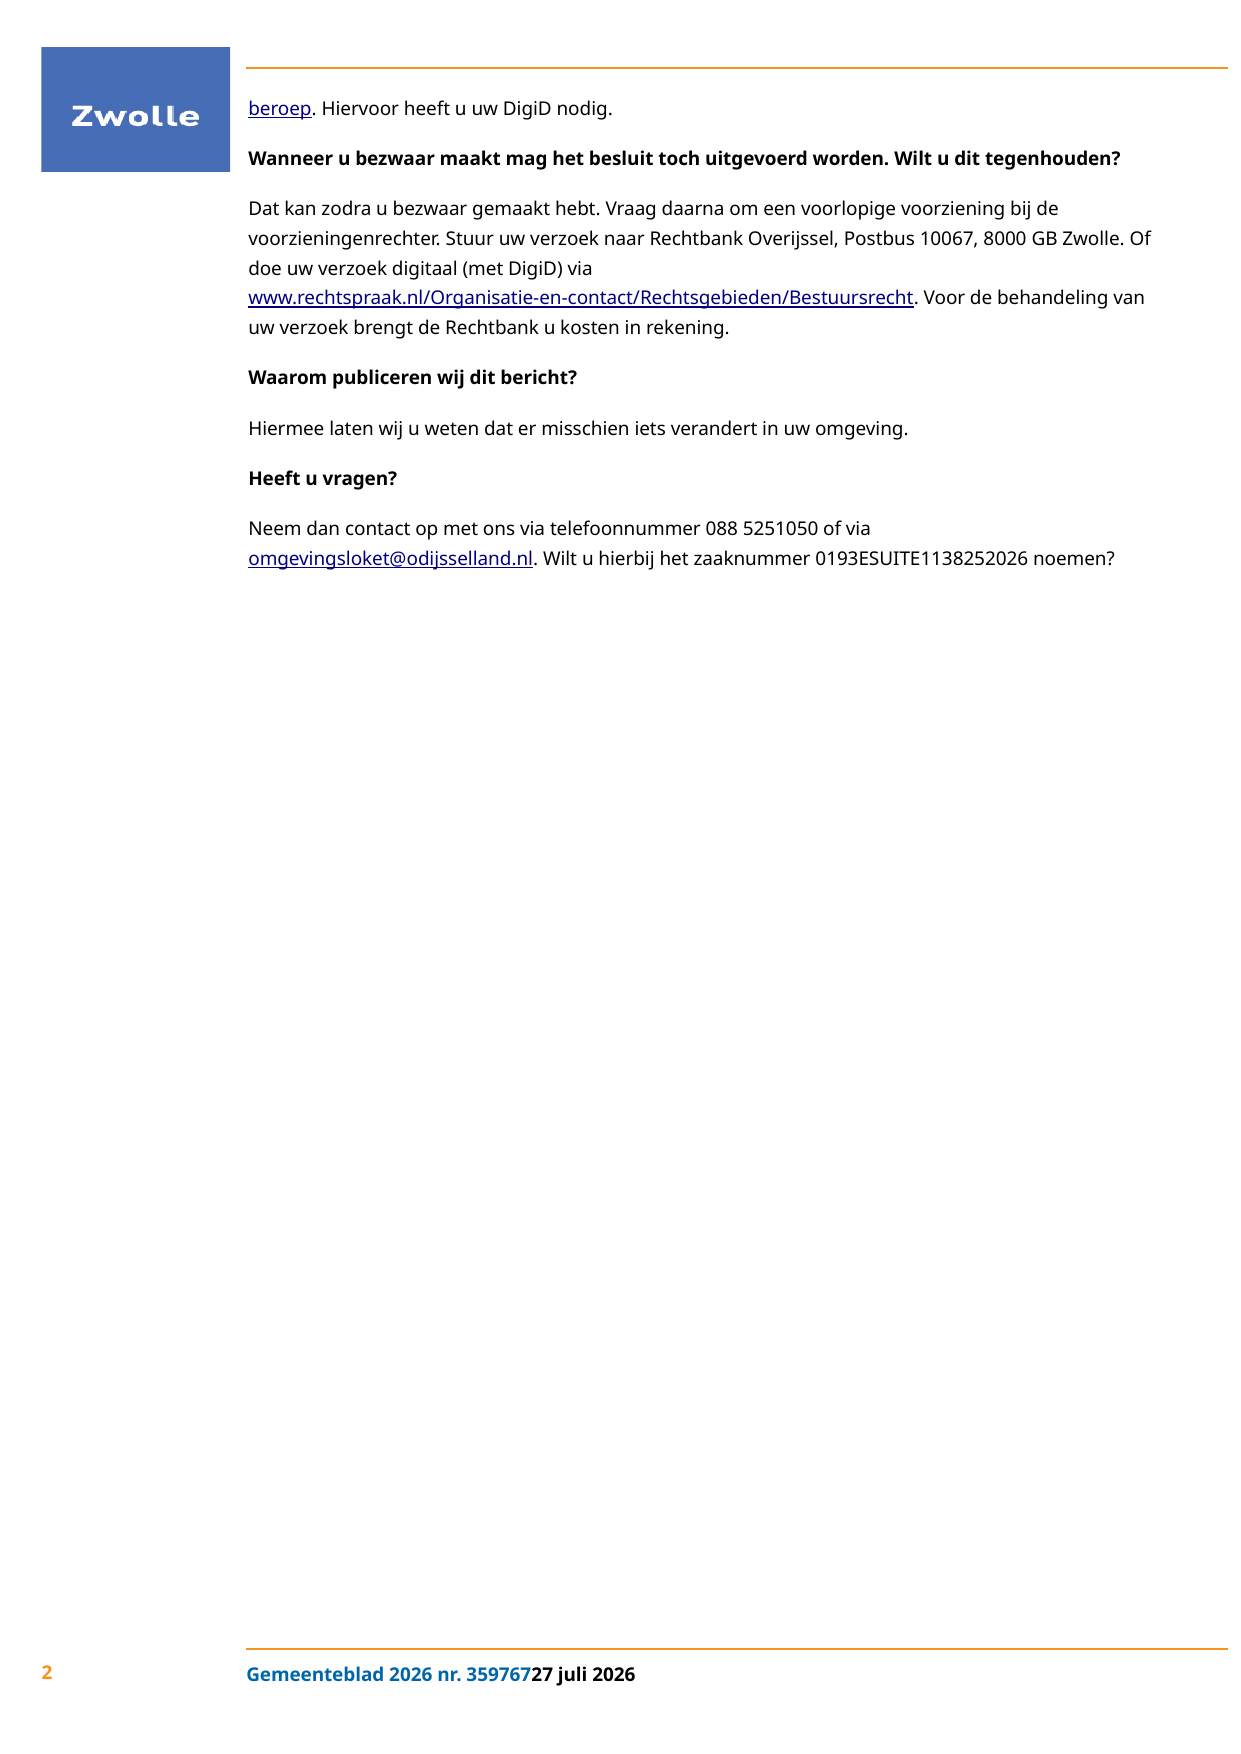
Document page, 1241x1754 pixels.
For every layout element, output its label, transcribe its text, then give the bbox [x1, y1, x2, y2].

text Hiermee laten wij u weten dat er misschien iets verandert in uw omgeving. [248, 415, 1152, 441]
picture [41, 47, 231, 172]
text Neem dan contact op met ons via telefoonnummer 088 5251050 of via omgevingsloket@odijsselland.nl. Wilt u hierbij het zaaknummer 0193ESUITE1138252026 noemen? [248, 516, 1152, 571]
text Dat kan zodra u bezwaar gemaakt hebt. Vraag daarna om een voorlopige voorziening bij de voorzieningenrechter. Stuur uw verzoek naar Rechtbank Overijssel, Postbus 10067, 8000 GB Zwolle. Of doe uw verzoek digitaal (met DigiD) via www.rechtspraak.nl/Organisatie-en-contact/Rechtsgebieden/Bestuursrecht. Voor de behandeling van uw verzoek brengt de Rechtbank u kosten in rekening. [248, 196, 1152, 340]
text Waarom publiceren wij dit bericht? [248, 364, 1152, 390]
text Wanneer u bezwaar maakt mag het besluit toch uitgevoerd worden. Wilt u dit tegenhouden? [248, 145, 1152, 171]
text Heeft u vragen? [248, 465, 1152, 491]
text beroep. Hiervoor heeft u uw DigiD nodig. [248, 95, 1152, 121]
